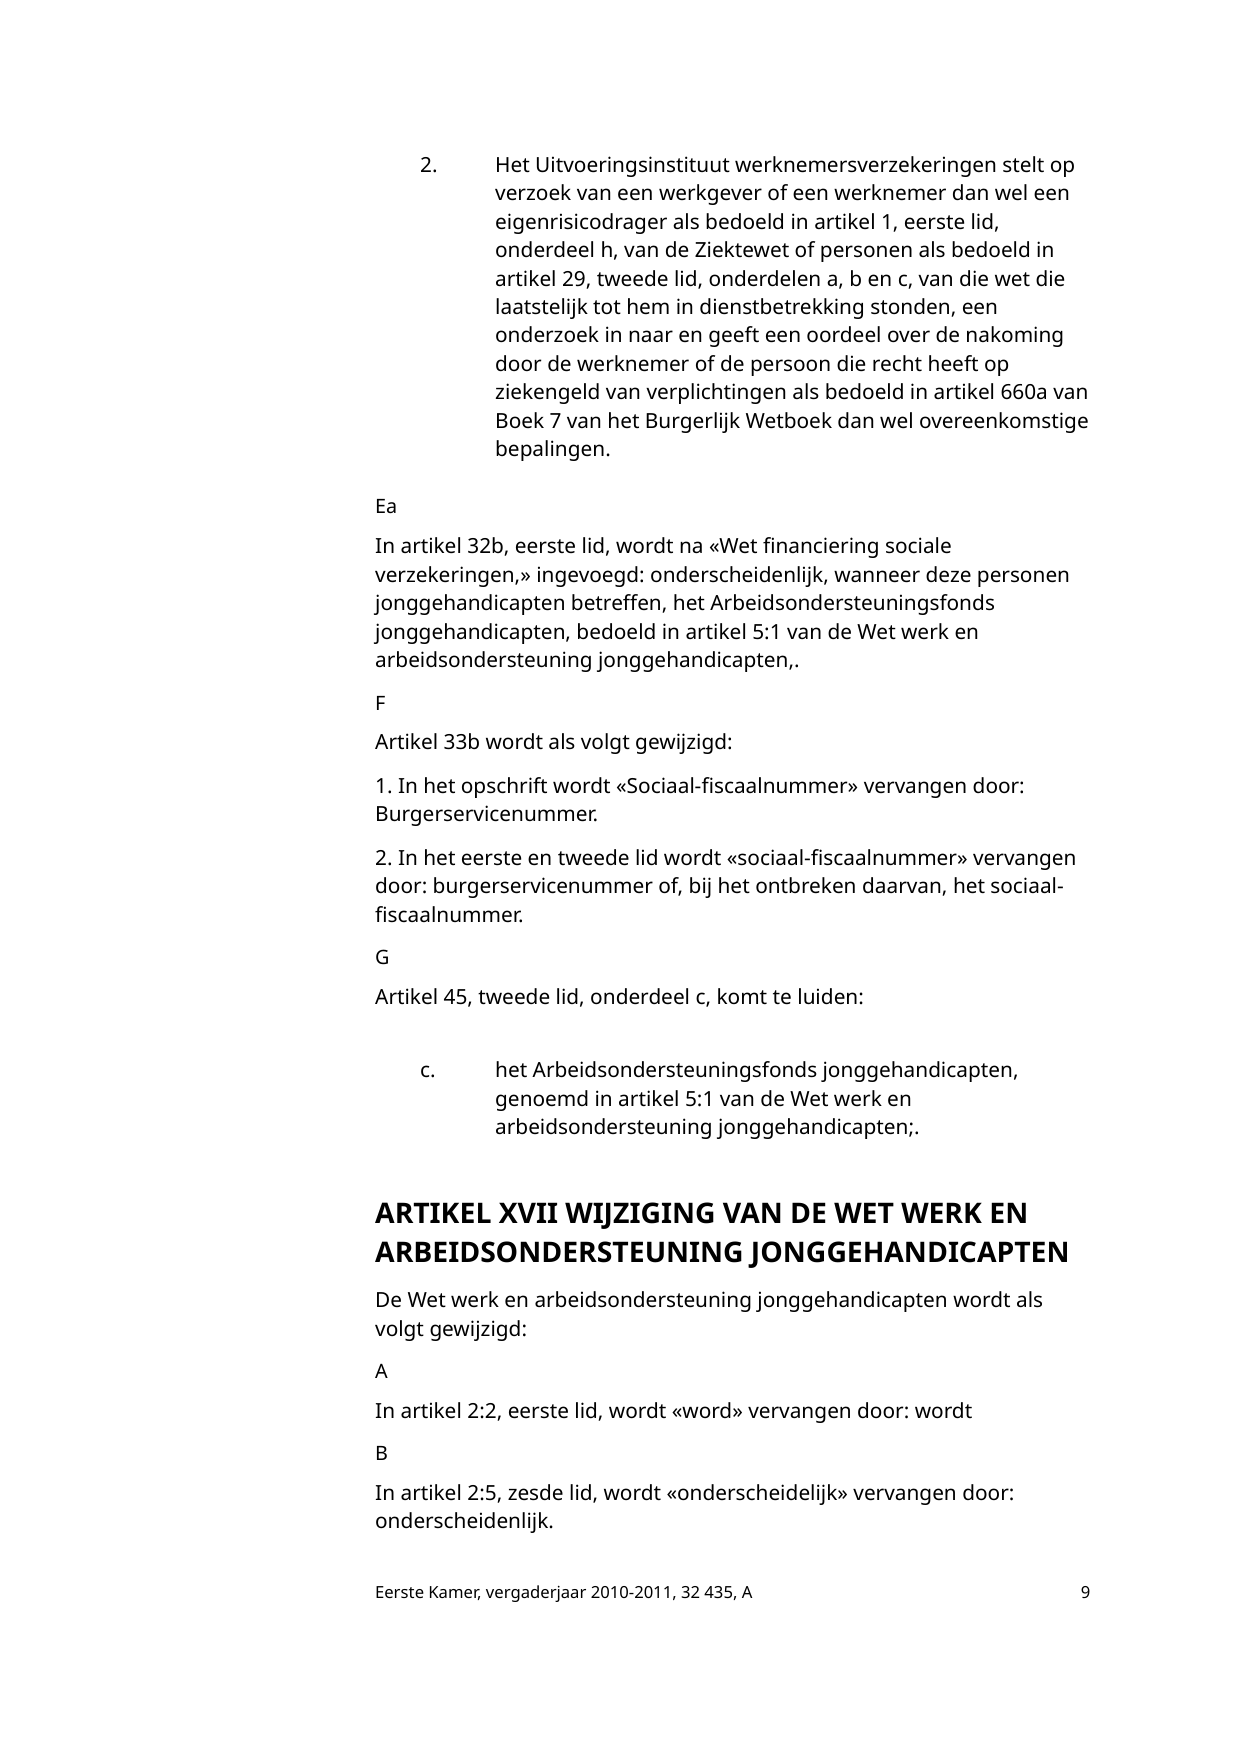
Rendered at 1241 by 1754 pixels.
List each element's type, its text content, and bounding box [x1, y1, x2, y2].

text A [375, 1357, 1090, 1384]
list Het Uitvoeringsinstituut werknemersverzekeringen stelt op verzoek van een werkgever of een werknemer dan wel een eigenrisicodrager als bedoeld in artikel 1, eerste lid, onderdeel h, van de Ziektewet of personen als bedoeld in artikel 29, tweede lid, onderdelen a, b en c, van die wet die laatstelijk tot hem in dienstbetrekking stonden, een onderzoek in naar en geeft een oordeel over de nakoming door de werknemer of de persoon die recht heeft op ziekengeld van verplichtingen als bedoeld in artikel 660a van Boek 7 van het Burgerlijk Wetboek dan wel overeenkomstige bepalingen. [420, 150, 1090, 463]
text Ea [375, 493, 1090, 520]
subtitle ARTIKEL XVII WIJZIGING VAN DE WET WERK EN ARBEIDSONDERSTEUNING JONGGEHANDICAPTEN [375, 1193, 1090, 1270]
text In artikel 2:5, zesde lid, wordt «onderscheidelijk» vervangen door: onderscheidenlijk. [375, 1478, 1090, 1535]
text G [375, 943, 1090, 970]
text De Wet werk en arbeidsondersteuning jonggehandicapten wordt als volgt gewijzigd: [375, 1285, 1090, 1342]
text In artikel 32b, eerste lid, wordt na «Wet financiering sociale verzekeringen,» ingevoegd: onderscheidenlijk, wanneer deze personen jonggehandicapten betreffen, het Arbeidsondersteuningsfonds jonggehandicapten, bedoeld in artikel 5:1 van de Wet werk en arbeidsondersteuning jonggehandicapten,. [375, 532, 1090, 674]
text B [375, 1439, 1090, 1466]
list het Arbeidsondersteuningsfonds jonggehandicapten, genoemd in artikel 5:1 van de Wet werk en arbeidsondersteuning jonggehandicapten;. [420, 1055, 1090, 1141]
text In artikel 2:2, eerste lid, wordt «word» vervangen door: wordt [375, 1396, 1090, 1424]
text F [375, 689, 1090, 716]
text Artikel 33b wordt als volgt gewijzigd: [375, 727, 1090, 756]
text 1. In het opschrift wordt «Sociaal-fiscaalnummer» vervangen door: Burgerservicenummer. [375, 771, 1090, 828]
text Artikel 45, tweede lid, onderdeel c, komt te luiden: [375, 982, 1090, 1010]
text 2. In het eerste en tweede lid wordt «sociaal-fiscaalnummer» vervangen door: burgerservicenummer of, bij het ontbreken daarvan, het sociaal-fiscaalnummer. [375, 843, 1090, 928]
